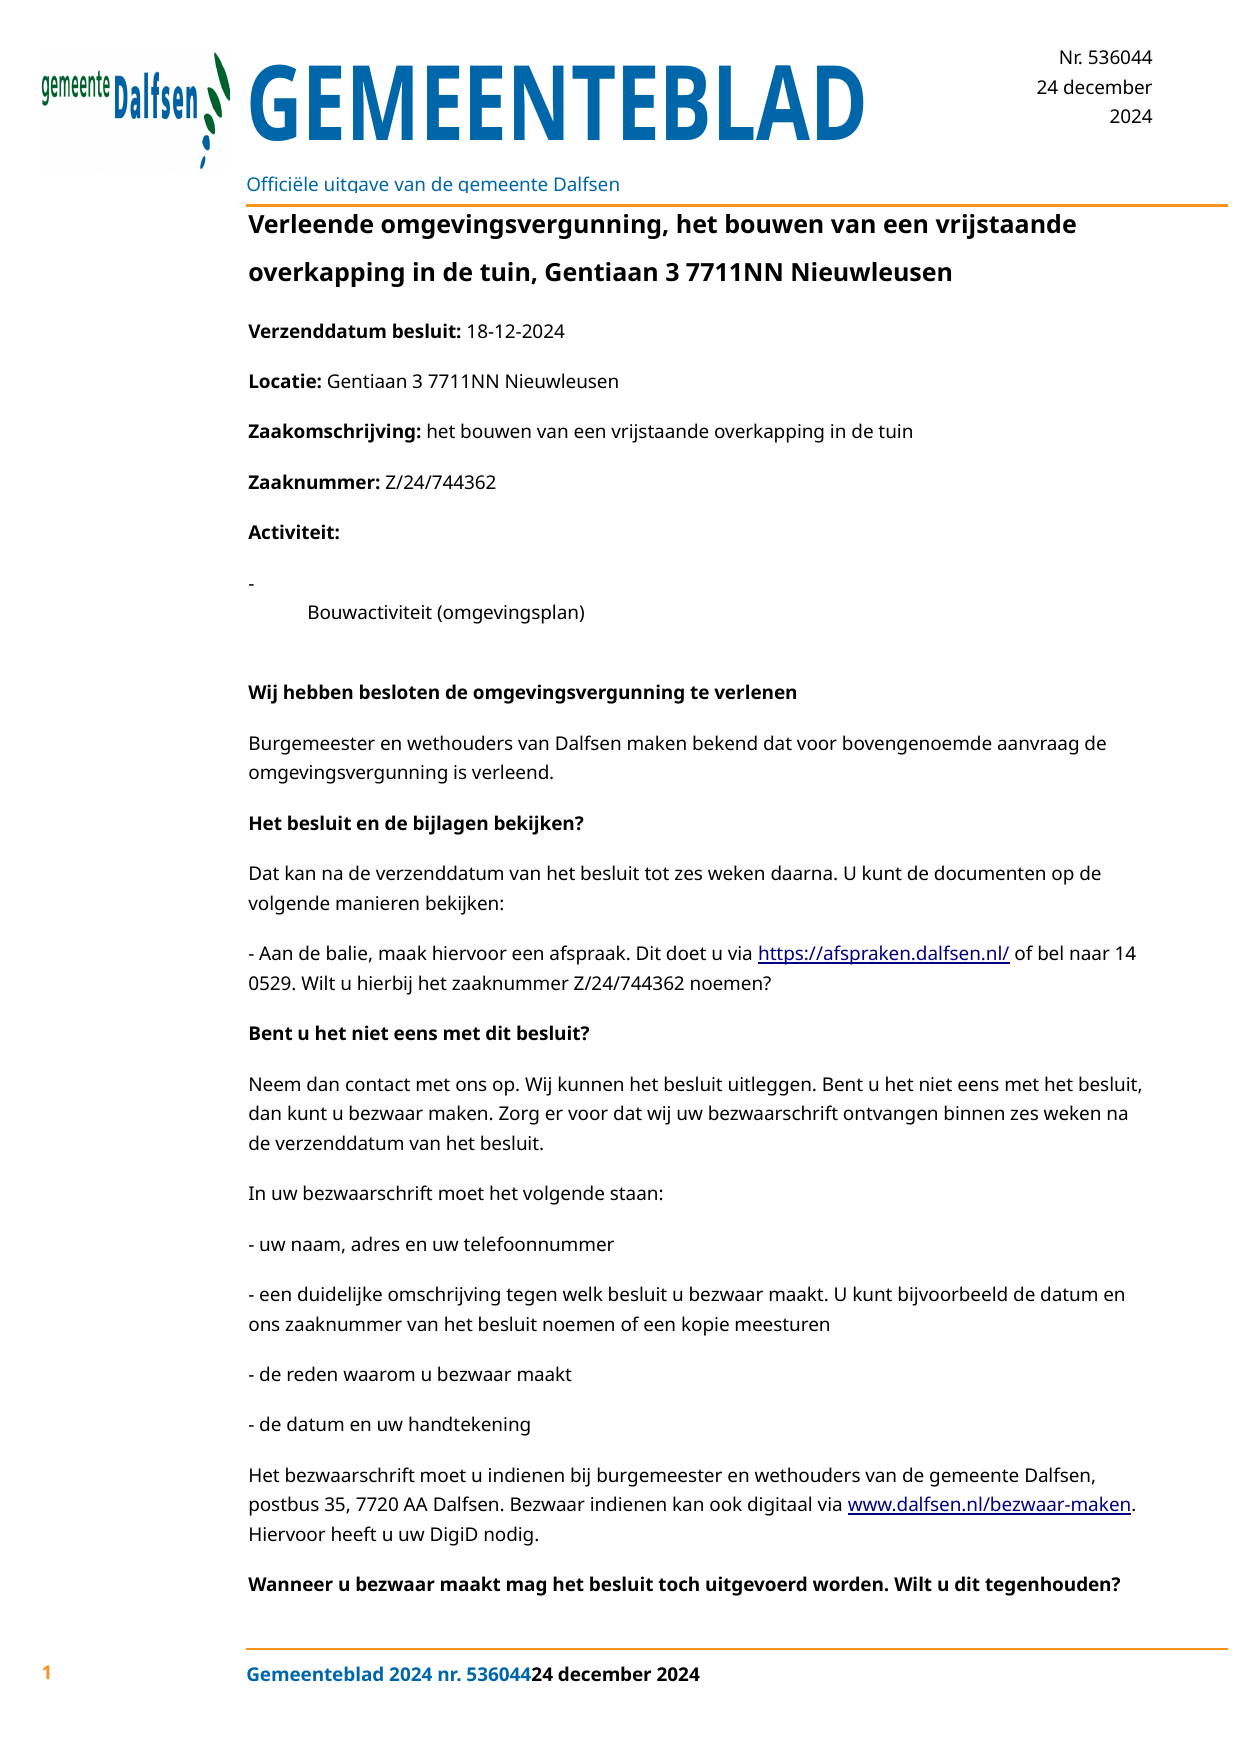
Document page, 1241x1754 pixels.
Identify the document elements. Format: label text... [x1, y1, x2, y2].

text Wij hebben besloten de omgevingsvergunning te verlenen [248, 679, 1152, 705]
text Dat kan na de verzenddatum van het besluit tot zes weken daarna. U kunt de documenten op de volgende manieren bekijken: [248, 860, 1152, 916]
picture [41, 47, 231, 172]
text Neem dan contact met ons op. Wij kunnen het besluit uitleggen. Bent u het niet eens met het besluit, dan kunt u bezwaar maken. Zorg er voor dat wij uw bezwaarschrift ontvangen binnen zes weken na de verzenddatum van het besluit. [248, 1071, 1152, 1156]
text Bent u het niet eens met dit besluit? [248, 1020, 1152, 1046]
text - Aan de balie, maak hiervoor een afspraak. Dit doet u via https://afspraken.dalfsen.nl/ of bel naar 14 0529. Wilt u hierbij het zaaknummer Z/24/744362 noemen? [248, 940, 1152, 996]
text - de datum en uw handtekening [248, 1412, 1152, 1437]
text Het bezwaarschrift moet u indienen bij burgemeester en wethouders van de gemeente Dalfsen, postbus 35, 7720 AA Dalfsen. Bezwaar indienen kan ook digitaal via www.dalfsen.nl/bezwaar-maken. Hiervoor heeft u uw DigiD nodig. [248, 1462, 1152, 1547]
text Zaaknummer: Z/24/744362 [248, 469, 1152, 495]
text - uw naam, adres en uw telefoonnummer [248, 1231, 1152, 1257]
text Burgemeester en wethouders van Dalfsen maken bekend dat voor bovengenoemde aanvraag de omgevingsvergunning is verleend. [248, 730, 1152, 785]
text Locatie: Gentiaan 3 7711NN Nieuwleusen [248, 368, 1152, 394]
text - de reden waarom u bezwaar maakt [248, 1361, 1152, 1387]
text - een duidelijke omschrijving tegen welk besluit u bezwaar maakt. U kunt bijvoorbeeld de datum en ons zaaknummer van het besluit noemen of een kopie meesturen [248, 1281, 1152, 1337]
text Zaakomschrijving: het bouwen van een vrijstaande overkapping in de tuin [248, 419, 1152, 444]
text Verzenddatum besluit: 18-12-2024 [248, 318, 1152, 344]
list Bouwactiviteit (omgevingsplan) [248, 599, 1152, 625]
text Activiteit: [248, 519, 1152, 545]
text In uw bezwaarschrift moet het volgende staan: [248, 1180, 1152, 1206]
text Het besluit en de bijlagen bekijken? [248, 810, 1152, 836]
text Verleende omgevingsvergunning, het bouwen van een vrijstaande overkapping in de tuin, Gentiaan 3 7711NN Nieuwleusen [248, 207, 1152, 288]
text Wanneer u bezwaar maakt mag het besluit toch uitgevoerd worden. Wilt u dit tegenhouden? [248, 1572, 1152, 1597]
